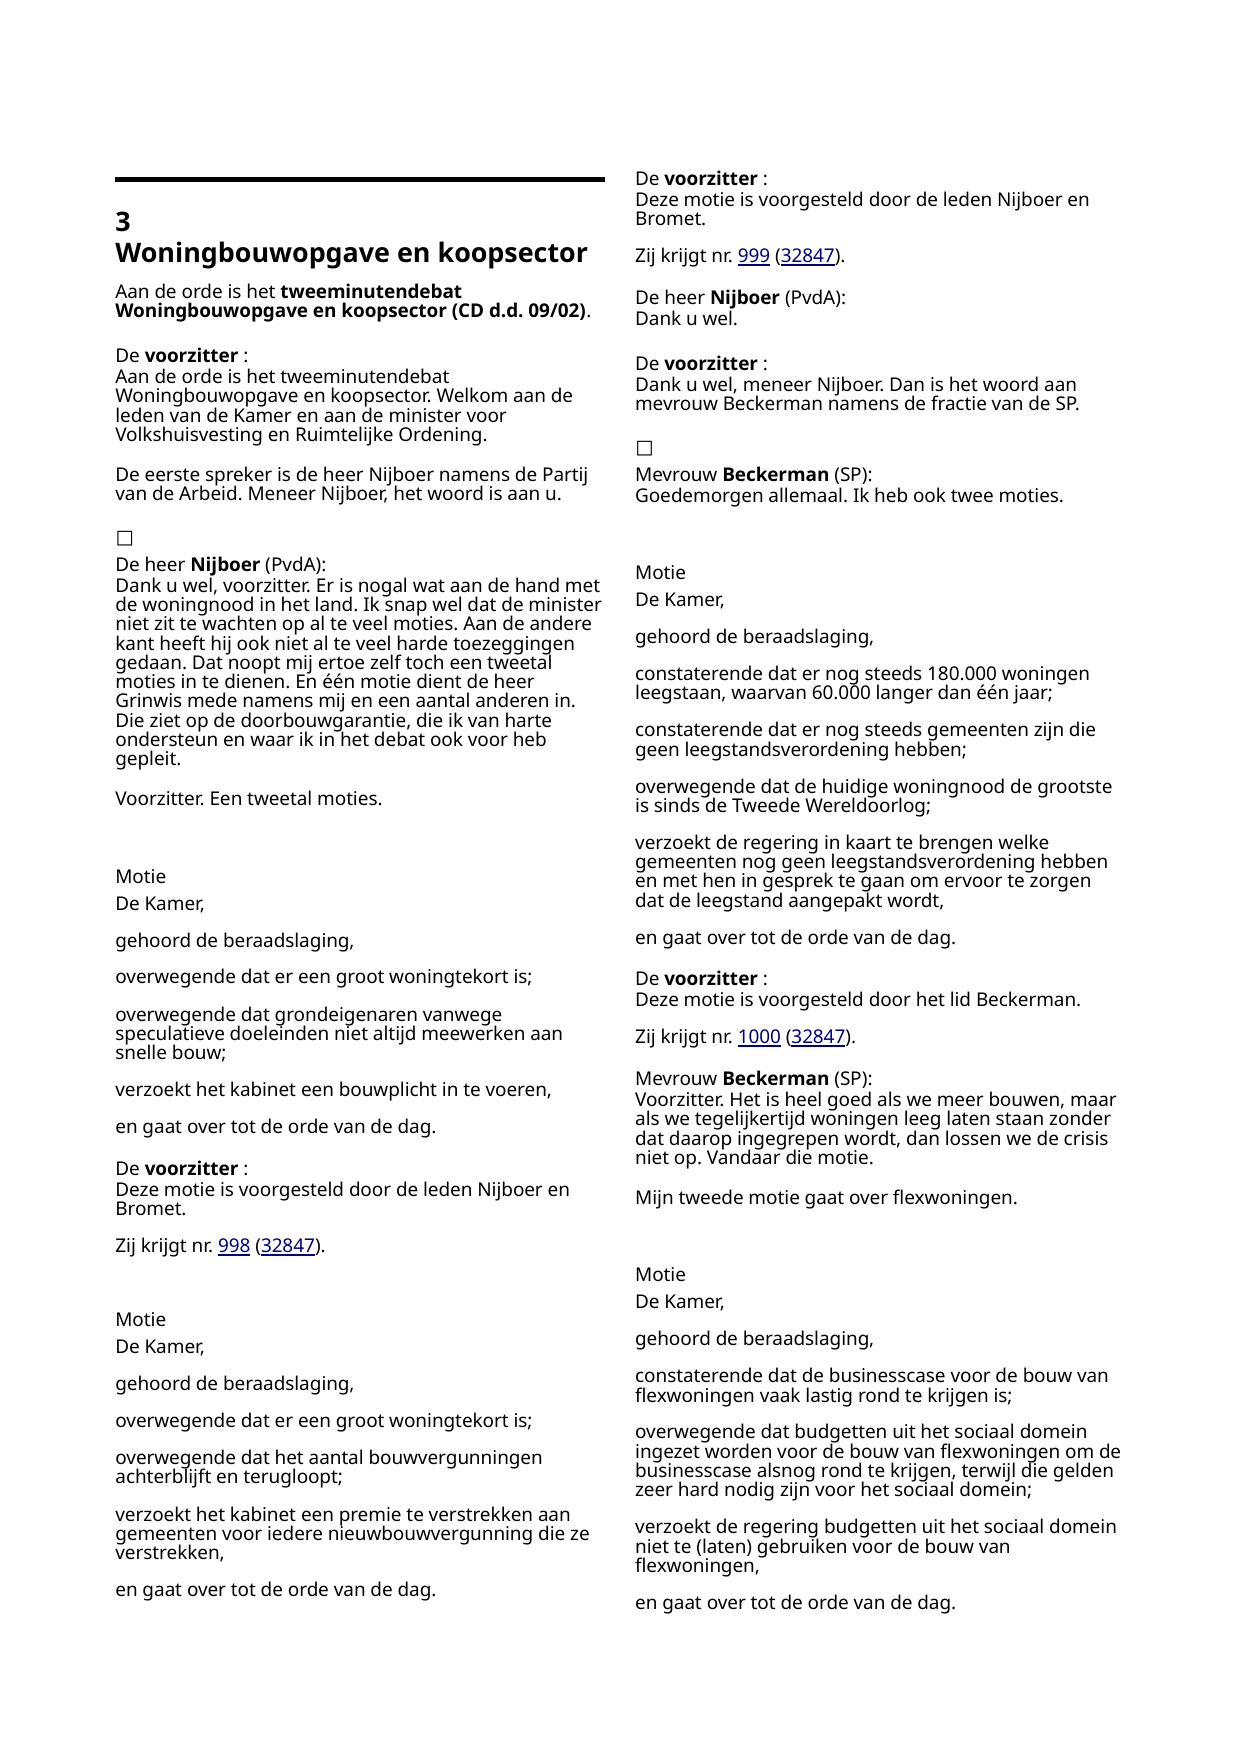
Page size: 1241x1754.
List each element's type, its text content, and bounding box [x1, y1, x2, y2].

text De voorzitter : [115, 1155, 605, 1181]
text Deze motie is voorgesteld door het lid Beckerman. [635, 991, 1125, 1011]
text Woningbouwopgave en koopsector [115, 239, 605, 283]
text De Kamer, [115, 1338, 605, 1358]
text Mevrouw Beckerman (SP): [635, 1065, 1125, 1091]
text constaterende dat de businesscase voor de bouw van flexwoningen vaak lastig rond te krijgen is; [635, 1367, 1125, 1406]
text ⬜ [635, 435, 1125, 461]
text overwegende dat er een groot woningtekort is; [115, 1412, 605, 1432]
text Dank u wel, voorzitter. Er is nogal wat aan de hand met de woningnood in het land. Ik snap wel dat de minister niet zit te wachten op al te veel moties. Aan de andere kant heeft hij ook niet al te veel harde toezeggingen gedaan. Dat noopt mij ertoe zelf toch een tweetal moties in te dienen. En één motie dient de heer Grinwis mede namens mij en een aantal anderen in. Die ziet op de doorbouwgarantie, die ik van harte ondersteun en waar ik in het debat ook voor heb gepleit. [115, 577, 605, 769]
text De eerste spreker is de heer Nijboer namens de Partij van de Arbeid. Meneer Nijboer, het woord is aan u. [115, 466, 605, 504]
text Zij krijgt nr. 1000 (32847). [635, 1028, 1125, 1048]
text Voorzitter. Een tweetal moties. [115, 790, 605, 809]
text gehoord de beraadslaging, [115, 932, 605, 951]
text gehoord de beraadslaging, [635, 1330, 1125, 1349]
text Goedemorgen allemaal. Ik heb ook twee moties. [635, 487, 1125, 506]
text verzoekt de regering budgetten uit het sociaal domein niet te (laten) gebruiken voor de bouw van flexwoningen, [635, 1518, 1125, 1576]
text overwegende dat grondeigenaren vanwege speculatieve doeleinden niet altijd meewerken aan snelle bouw; [115, 1006, 605, 1063]
text De Kamer, [635, 591, 1125, 610]
text overwegende dat de huidige woningnood de grootste is sinds de Tweede Wereldoorlog; [635, 778, 1125, 816]
text De heer Nijboer (PvdA): [635, 284, 1125, 310]
text Motie [115, 863, 605, 889]
text Mevrouw Beckerman (SP): [635, 461, 1125, 487]
text De voorzitter : [635, 165, 1125, 191]
text ⬜ [115, 525, 605, 551]
text Deze motie is voorgesteld door de leden Nijboer en Bromet. [635, 191, 1125, 229]
text verzoekt het kabinet een premie te verstrekken aan gemeenten voor iedere nieuwbouwvergunning die ze verstrekken, [115, 1506, 605, 1563]
text Deze motie is voorgesteld door de leden Nijboer en Bromet. [115, 1181, 605, 1219]
text en gaat over tot de orde van de dag. [635, 1594, 1125, 1613]
text Dank u wel, meneer Nijboer. Dan is het woord aan mevrouw Beckerman namens de fractie van de SP. [635, 376, 1125, 414]
text Voorzitter. Het is heel goed als we meer bouwen, maar als we tegelijkertijd woningen leeg laten staan zonder dat daarop ingegrepen wordt, dan lossen we de crisis niet op. Vandaar die motie. [635, 1091, 1125, 1168]
text overwegende dat budgetten uit het sociaal domein ingezet worden voor de bouw van flexwoningen om de businesscase alsnog rond te krijgen, terwijl die gelden zeer hard nodig zijn voor het sociaal domein; [635, 1423, 1125, 1501]
text Aan de orde is het tweeminutendebat Woningbouwopgave en koopsector (CD d.d. 09/02). [115, 283, 605, 322]
text en gaat over tot de orde van de dag. [115, 1581, 605, 1600]
text en gaat over tot de orde van de dag. [115, 1118, 605, 1137]
text constaterende dat er nog steeds gemeenten zijn die geen leegstandsverordening hebben; [635, 721, 1125, 760]
text Motie [635, 1262, 1125, 1287]
text De voorzitter : [635, 350, 1125, 376]
text gehoord de beraadslaging, [635, 628, 1125, 647]
text en gaat over tot de orde van de dag. [635, 929, 1125, 948]
text verzoekt de regering in kaart te brengen welke gemeenten nog geen leegstandsverordening hebben en met hen in gesprek te gaan om ervoor te zorgen dat de leegstand aangepakt wordt, [635, 834, 1125, 911]
text Aan de orde is het tweeminutendebat Woningbouwopgave en koopsector. Welkom aan de leden van de Kamer en aan de minister voor Volkshuisvesting en Ruimtelijke Ordening. [115, 368, 605, 445]
text De Kamer, [115, 894, 605, 914]
text De voorzitter : [635, 966, 1125, 991]
text overwegende dat het aantal bouwvergunningen achterblijft en terugloopt; [115, 1449, 605, 1488]
text De heer Nijboer (PvdA): [115, 551, 605, 577]
text overwegende dat er een groot woningtekort is; [115, 968, 605, 988]
text 3 [115, 203, 605, 239]
text Dank u wel. [635, 310, 1125, 329]
text Zij krijgt nr. 999 (32847). [635, 247, 1125, 267]
text De voorzitter : [115, 342, 605, 368]
text De Kamer, [635, 1293, 1125, 1313]
text Mijn tweede motie gaat over flexwoningen. [635, 1189, 1125, 1208]
text gehoord de beraadslaging, [115, 1375, 605, 1394]
text Zij krijgt nr. 998 (32847). [115, 1237, 605, 1256]
text Motie [635, 559, 1125, 585]
text constaterende dat er nog steeds 180.000 woningen leegstaan, waarvan 60.000 langer dan één jaar; [635, 665, 1125, 704]
text verzoekt het kabinet een bouwplicht in te voeren, [115, 1081, 605, 1100]
text Motie [115, 1307, 605, 1332]
